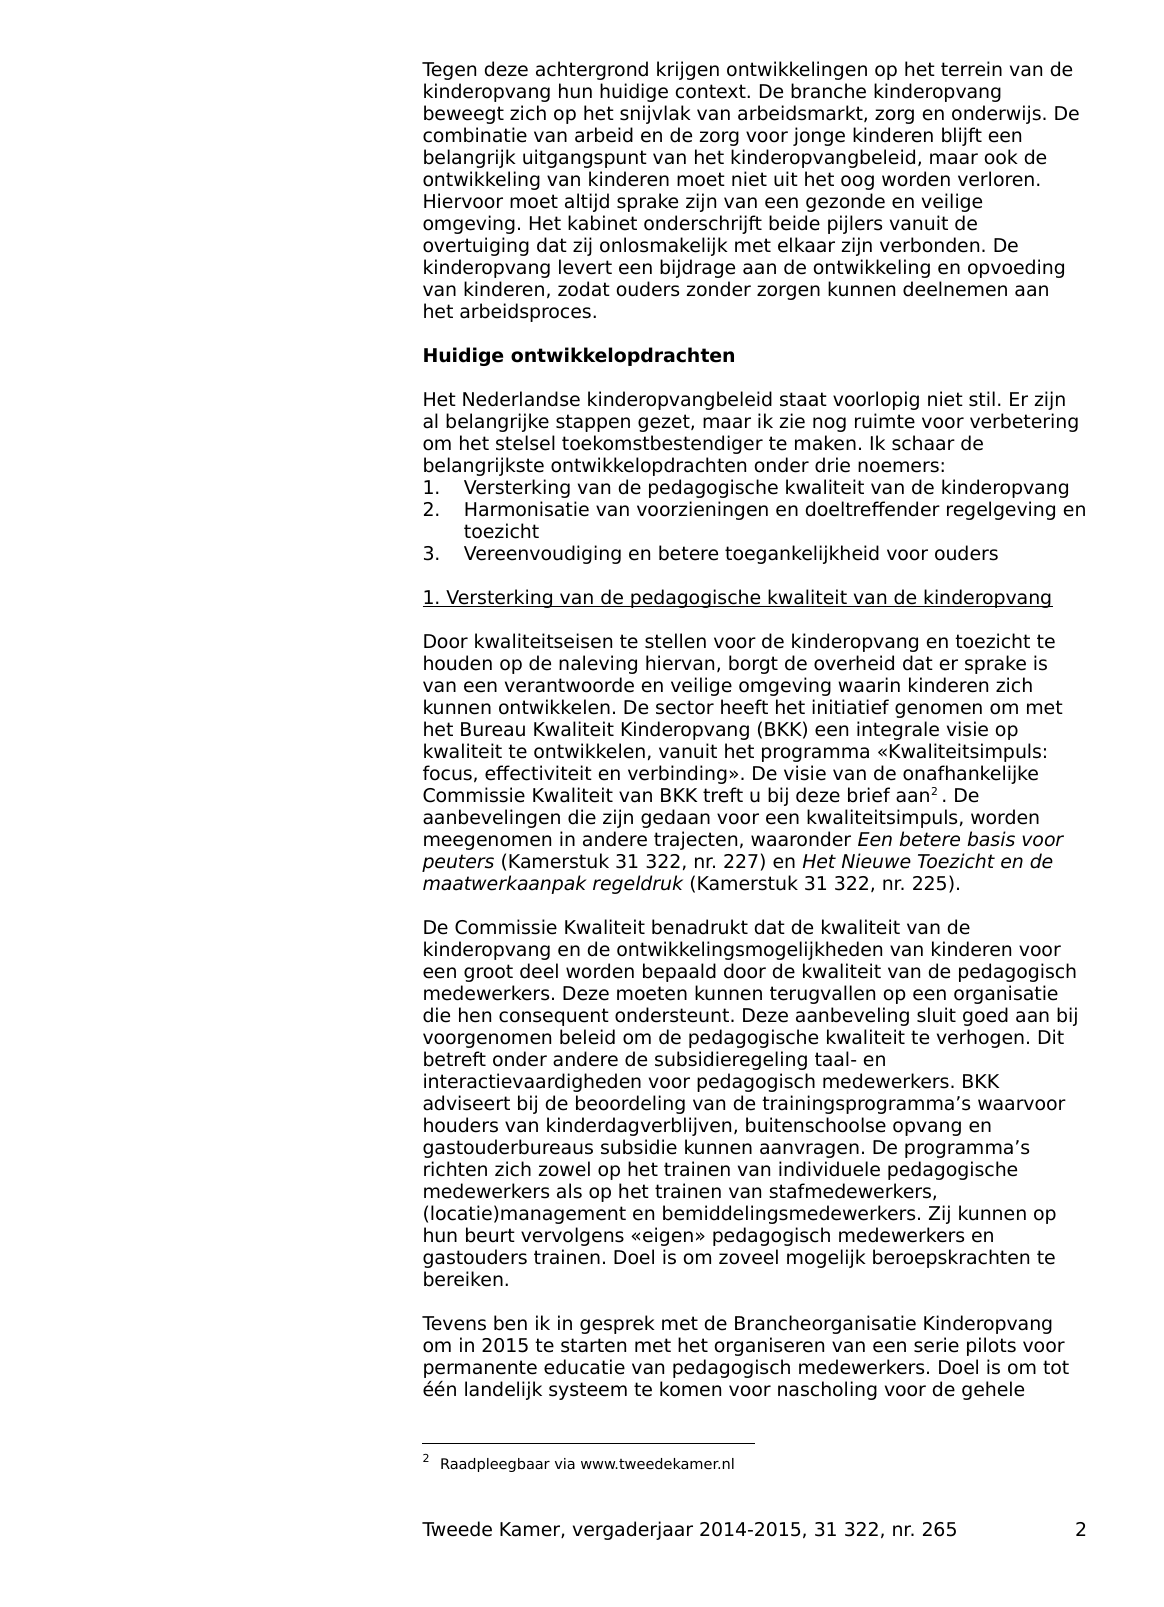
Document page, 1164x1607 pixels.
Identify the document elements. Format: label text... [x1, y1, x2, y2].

text 3. Vereenvoudiging en betere toegankelijkheid voor ouders [422, 543, 1087, 565]
subtitle Huidige ontwikkelopdrachten [422, 345, 1087, 367]
text De Commissie Kwaliteit benadrukt dat de kwaliteit van de kinderopvang en de ontwikkelingsmogelijkheden van kinderen voor een groot deel worden bepaald door de kwaliteit van de pedagogisch medewerkers. Deze moeten kunnen terugvallen op een organisatie die hen consequent ondersteunt. Deze aanbeveling sluit goed aan bij voorgenomen beleid om de pedagogische kwaliteit te verhogen. Dit betreft onder andere de subsidieregeling taal- en interactievaardigheden voor pedagogisch medewerkers. BKK adviseert bij de beoordeling van de trainingsprogramma’s waarvoor houders van kinderdagverblijven, buitenschoolse opvang en gastouderbureaus subsidie kunnen aanvragen. De programma’s richten zich zowel op het trainen van individuele pedagogische medewerkers als op het trainen van stafmedewerkers, (locatie)management en bemiddelingsmedewerkers. Zij kunnen op hun beurt vervolgens «eigen» pedagogisch medewerkers en gastouders trainen. Doel is om zoveel mogelijk beroepskrachten te bereiken. [422, 917, 1087, 1291]
text 2. Harmonisatie van voorzieningen en doeltreffender regelgeving en toezicht [422, 499, 1087, 543]
text Tevens ben ik in gesprek met de Brancheorganisatie Kinderopvang om in 2015 te starten met het organiseren van een serie pilots voor permanente educatie van pedagogisch medewerkers. Doel is om tot één landelijk systeem te komen voor nascholing voor de gehele [422, 1313, 1087, 1401]
text Het Nederlandse kinderopvangbeleid staat voorlopig niet stil. Er zijn al belangrijke stappen gezet, maar ik zie nog ruimte voor verbetering om het stelsel toekomstbestendiger te maken. Ik schaar de belangrijkste ontwikkelopdrachten onder drie noemers: [422, 389, 1087, 477]
subtitle 1. Versterking van de pedagogische kwaliteit van de kinderopvang [422, 587, 1087, 609]
text Door kwaliteitseisen te stellen voor de kinderopvang en toezicht te houden op de naleving hiervan, borgt de overheid dat er sprake is van een verantwoorde en veilige omgeving waarin kinderen zich kunnen ontwikkelen. De sector heeft het initiatief genomen om met het Bureau Kwaliteit Kinderopvang (BKK) een integrale visie op kwaliteit te ontwikkelen, vanuit het programma «Kwaliteitsimpuls: focus, effectiviteit en verbinding». De visie van de onafhankelijke Commissie Kwaliteit van BKK treft u bij deze brief aan. De aanbevelingen die zijn gedaan voor een kwaliteitsimpuls, worden meegenomen in andere trajecten, waaronder Een betere basis voor peuters (Kamerstuk 31 322, nr. 227) en Het Nieuwe Toezicht en de maatwerkaanpak regeldruk (Kamerstuk 31 322, nr. 225). [422, 631, 1087, 895]
text 1. Versterking van de pedagogische kwaliteit van de kinderopvang [422, 477, 1087, 499]
text Tegen deze achtergrond krijgen ontwikkelingen op het terrein van de kinderopvang hun huidige context. De branche kinderopvang beweegt zich op het snijvlak van arbeidsmarkt, zorg en onderwijs. De combinatie van arbeid en de zorg voor jonge kinderen blijft een belangrijk uitgangspunt van het kinderopvangbeleid, maar ook de ontwikkeling van kinderen moet niet uit het oog worden verloren. Hiervoor moet altijd sprake zijn van een gezonde en veilige omgeving. Het kabinet onderschrijft beide pijlers vanuit de overtuiging dat zij onlosmakelijk met elkaar zijn verbonden. De kinderopvang levert een bijdrage aan de ontwikkeling en opvoeding van kinderen, zodat ouders zonder zorgen kunnen deelnemen aan het arbeidsproces. [422, 59, 1087, 323]
text Raadpleegbaar via www.tweedekamer.nl [422, 1452, 1087, 1474]
